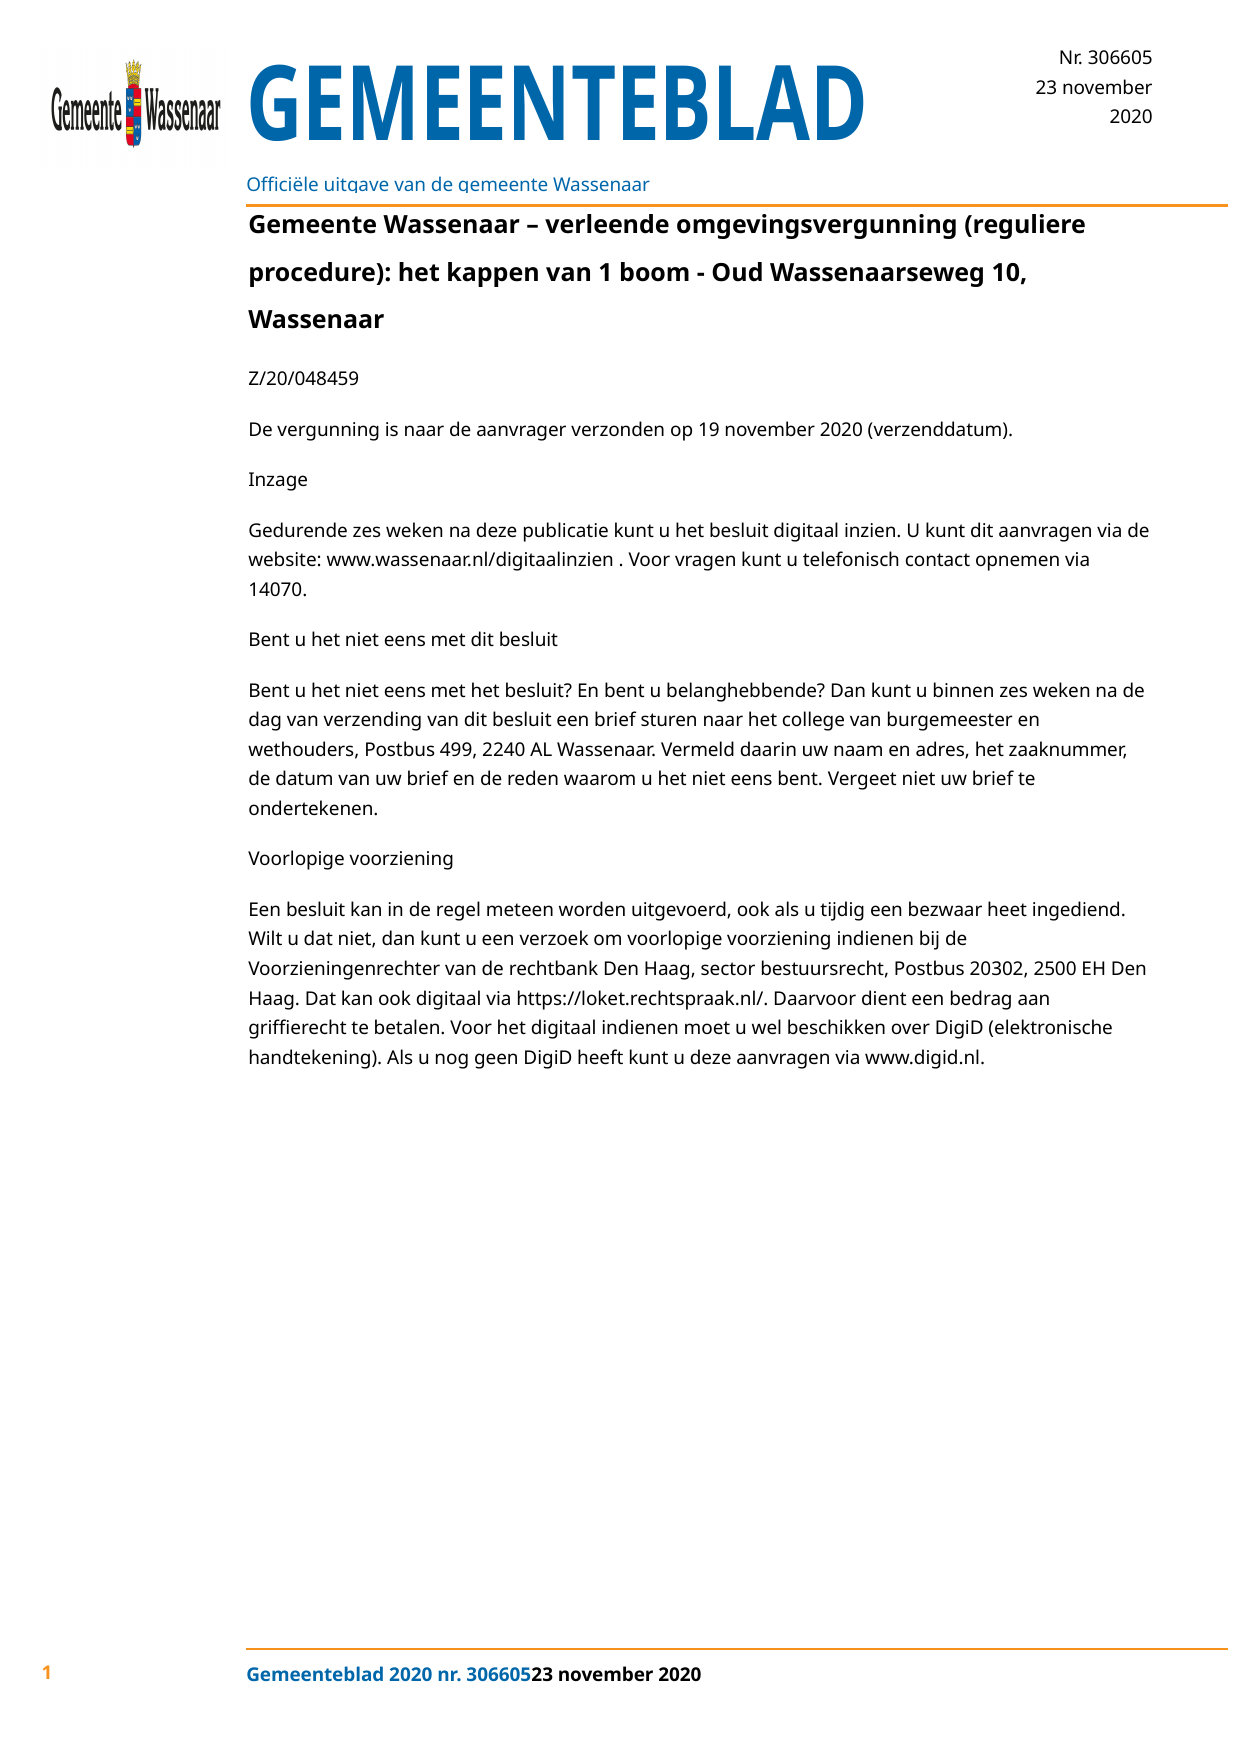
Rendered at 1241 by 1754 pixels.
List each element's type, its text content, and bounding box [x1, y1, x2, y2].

text Voorlopige voorziening [248, 846, 1152, 871]
text Inzage [248, 466, 1152, 492]
picture [41, 47, 231, 172]
text Z/20/048459 [248, 366, 1152, 391]
text De vergunning is naar de aanvrager verzonden op 19 november 2020 (verzenddatum). [248, 416, 1152, 442]
text Een besluit kan in de regel meteen worden uitgevoerd, ook als u tijdig een bezwaar heet ingediend. Wilt u dat niet, dan kunt u een verzoek om voorlopige voorziening indienen bij de Voorzieningenrechter van de rechtbank Den Haag, sector bestuursrecht, Postbus 20302, 2500 EH Den Haag. Dat kan ook digitaal via https://loket.rechtspraak.nl/. Daarvoor dient een bedrag aan griffierecht te betalen. Voor het digitaal indienen moet u wel beschikken over DigiD (elektronische handtekening). Als u nog geen DigiD heeft kunt u deze aanvragen via www.digid.nl. [248, 896, 1152, 1069]
text Bent u het niet eens met het besluit? En bent u belanghebbende? Dan kunt u binnen zes weken na de dag van verzending van dit besluit een brief sturen naar het college van burgemeester en wethouders, Postbus 499, 2240 AL Wassenaar. Vermeld daarin uw naam en adres, het zaaknummer, de datum van uw brief en de reden waarom u het niet eens bent. Vergeet niet uw brief te ondertekenen. [248, 677, 1152, 821]
text Bent u het niet eens met dit besluit [248, 626, 1152, 652]
text Gemeente Wassenaar – verleende omgevingsvergunning (reguliere procedure): het kappen van 1 boom - Oud Wassenaarseweg 10, Wassenaar [248, 207, 1152, 336]
text Gedurende zes weken na deze publicatie kunt u het besluit digitaal inzien. U kunt dit aanvragen via de website: www.wassenaar.nl/digitaalinzien . Voor vragen kunt u telefonisch contact opnemen via 14070. [248, 517, 1152, 602]
